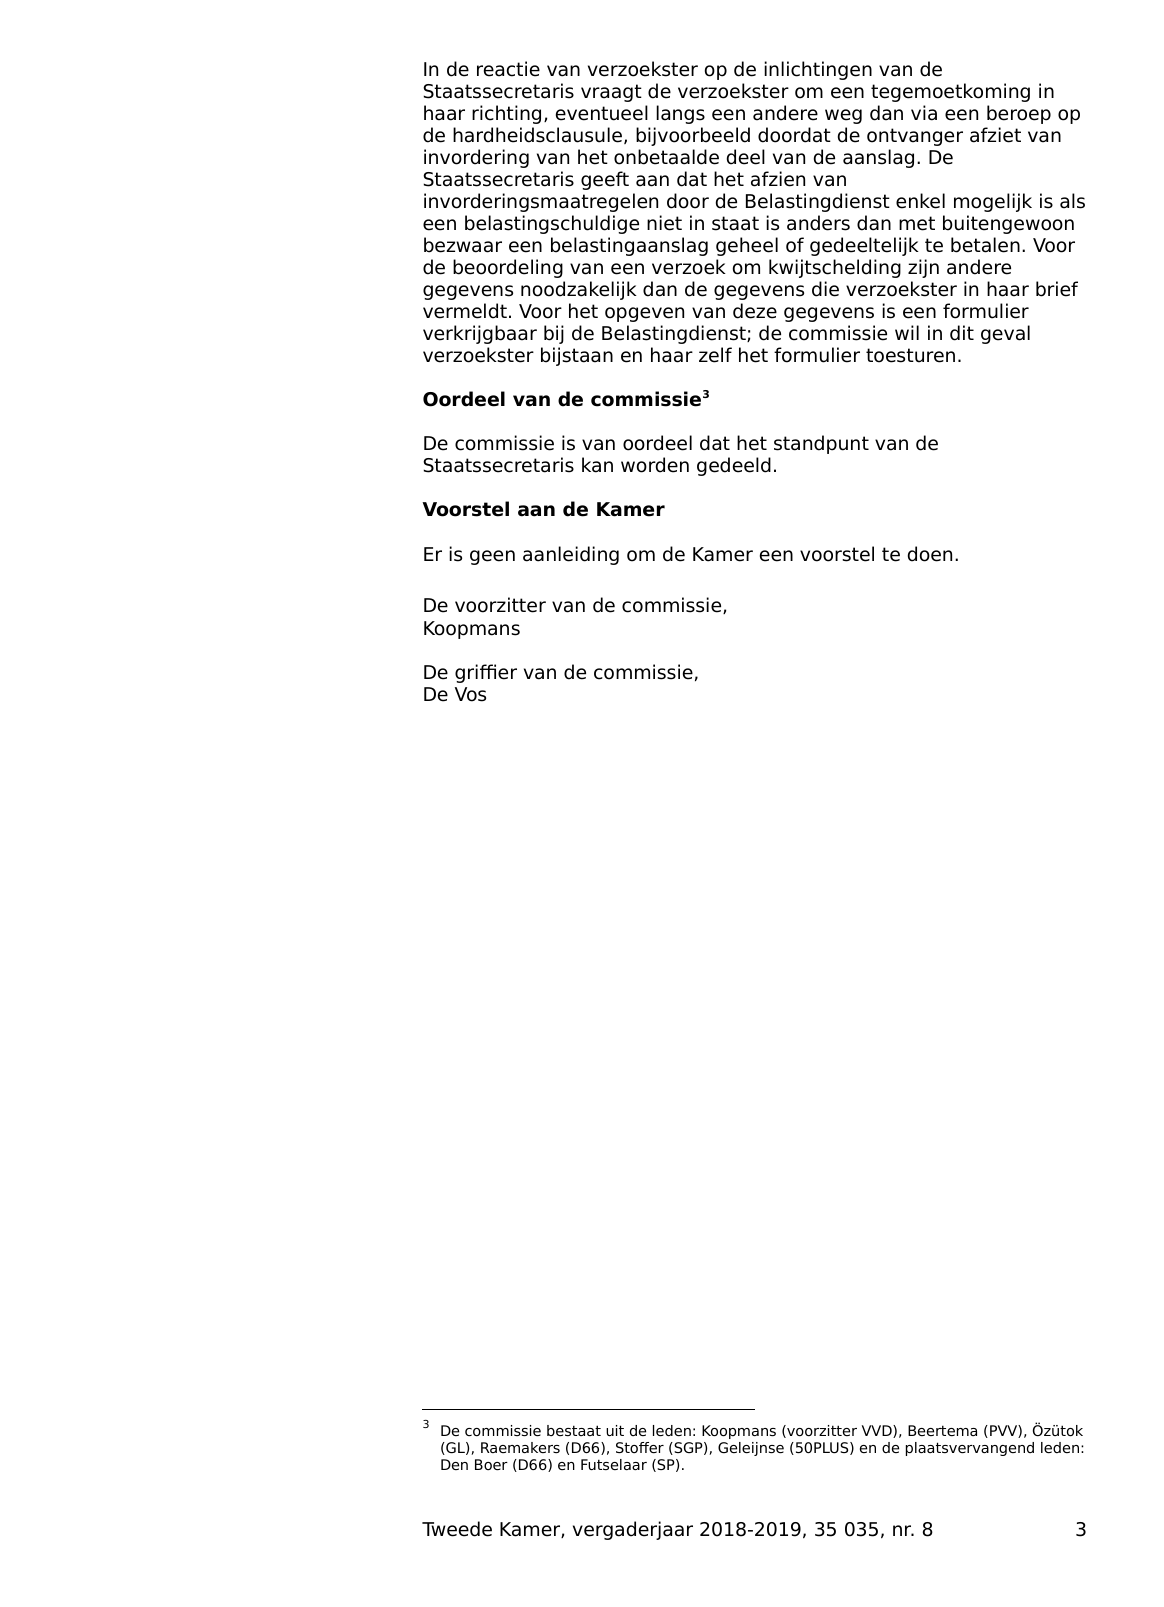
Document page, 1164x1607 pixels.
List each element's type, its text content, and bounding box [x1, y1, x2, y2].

text De commissie bestaat uit de leden: Koopmans (voorzitter VVD), Beertema (PVV), Özütok (GL), Raemakers (D66), Stoffer (SGP), Geleijnse (50PLUS) en de plaatsvervangend leden: Den Boer (D66) en Futselaar (SP). [422, 1418, 1087, 1474]
text Er is geen aanleiding om de Kamer een voorstel te doen. [422, 543, 1087, 565]
text De griffier van de commissie, De Vos [422, 662, 1087, 706]
subtitle Oordeel van de commissie [422, 389, 1087, 411]
text In de reactie van verzoekster op de inlichtingen van de Staatssecretaris vraagt de verzoekster om een tegemoetkoming in haar richting, eventueel langs een andere weg dan via een beroep op de hardheidsclausule, bijvoorbeeld doordat de ontvanger afziet van invordering van het onbetaalde deel van de aanslag. De Staatssecretaris geeft aan dat het afzien van invorderingsmaatregelen door de Belastingdienst enkel mogelijk is als een belastingschuldige niet in staat is anders dan met buitengewoon bezwaar een belastingaanslag geheel of gedeeltelijk te betalen. Voor de beoordeling van een verzoek om kwijtschelding zijn andere gegevens noodzakelijk dan de gegevens die verzoekster in haar brief vermeldt. Voor het opgeven van deze gegevens is een formulier verkrijgbaar bij de Belastingdienst; de commissie wil in dit geval verzoekster bijstaan en haar zelf het formulier toesturen. [422, 59, 1087, 367]
subtitle Voorstel aan de Kamer [422, 499, 1087, 521]
text De commissie is van oordeel dat het standpunt van de Staatssecretaris kan worden gedeeld. [422, 433, 1087, 477]
text De voorzitter van de commissie, Koopmans [422, 595, 1087, 639]
